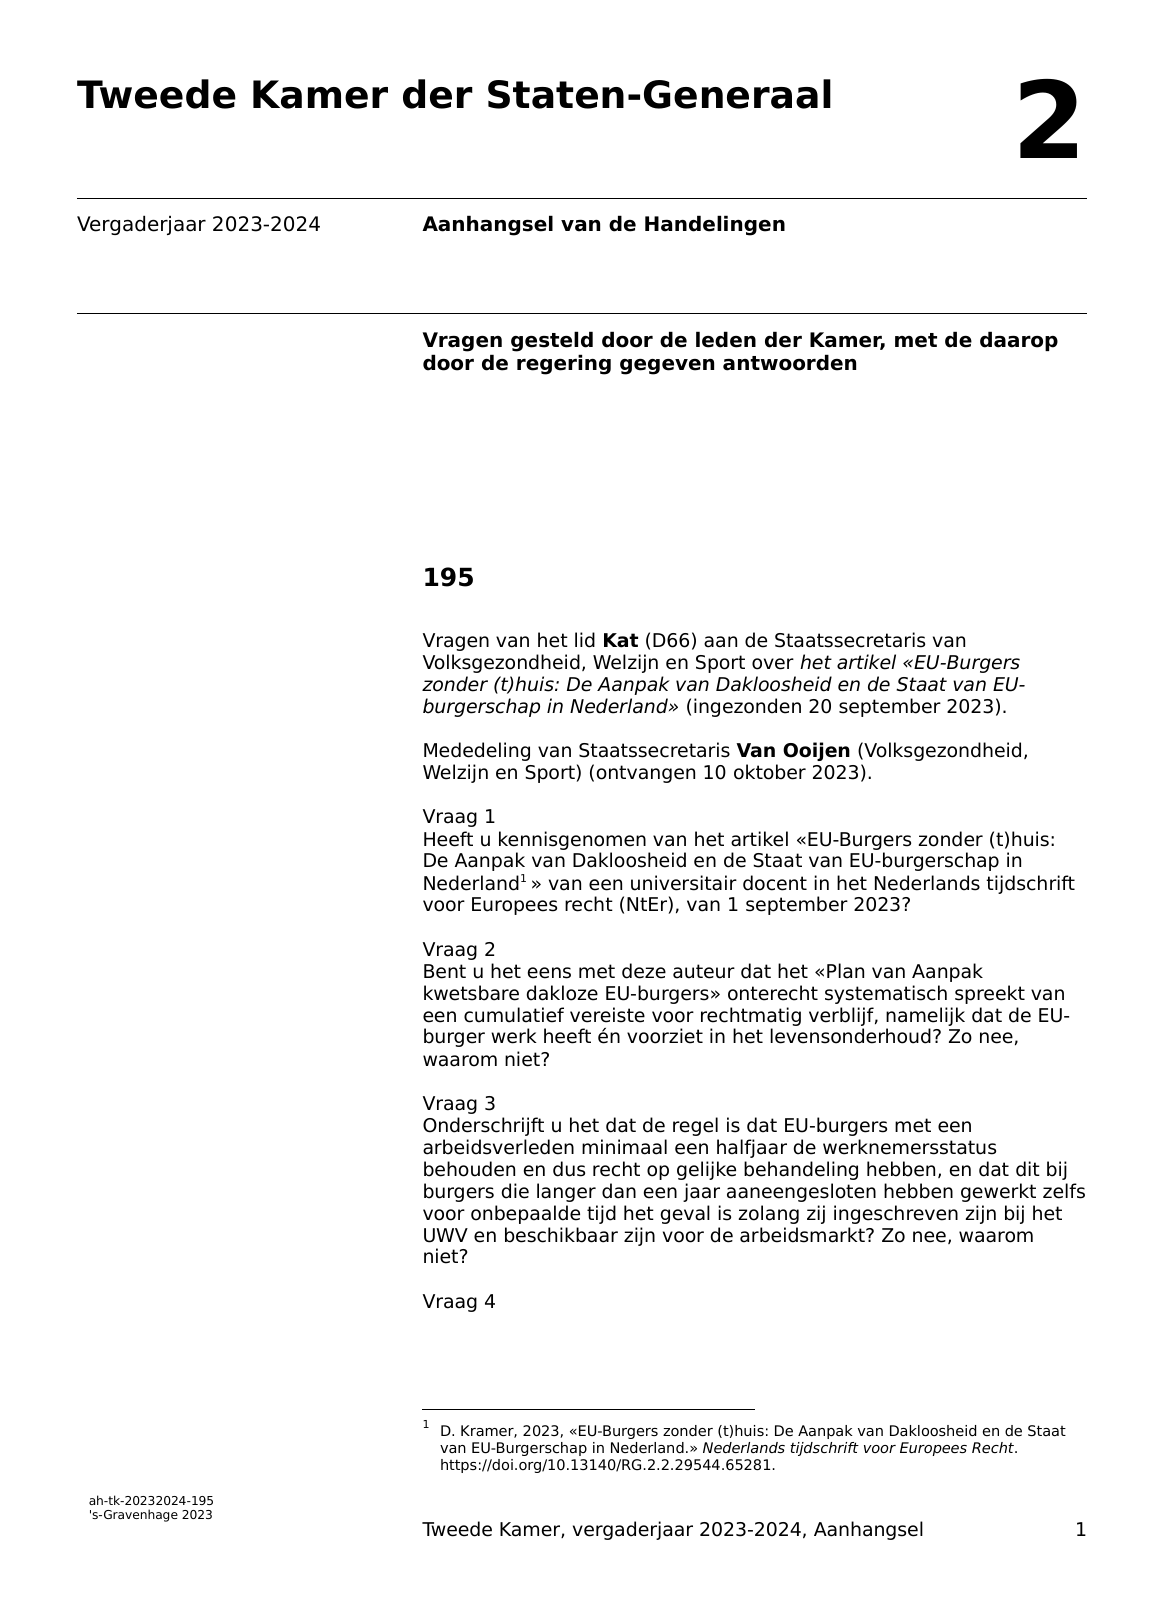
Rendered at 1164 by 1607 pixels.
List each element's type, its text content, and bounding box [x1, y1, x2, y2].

table_cell Vergaderjaar 2023-2024 [77, 199, 422, 313]
text 195 [422, 563, 1087, 592]
text Vragen van het lid Kat (D66) aan de Staatssecretaris van Volksgezondheid, Welzijn en Sport over het artikel «EU-Burgers zonder (t)huis: De Aanpak van Dakloosheid en de Staat van EU-burgerschap in Nederland» (ingezonden 20 september 2023). [422, 630, 1087, 718]
text Vraag 2 [422, 938, 1087, 961]
text Mededeling van Staatssecretaris Van Ooijen (Volksgezondheid, Welzijn en Sport) (ontvangen 10 oktober 2023). [422, 740, 1087, 784]
table_cell Aanhangsel van de Handelingen [422, 199, 1087, 313]
table_cell Vragen gesteld door de leden der Kamer, met de daarop door de regering gegeven antwoorden [422, 314, 1087, 375]
text D. Kramer, 2023, «EU-Burgers zonder (t)huis: De Aanpak van Dakloosheid en de Staat van EU-Burgerschap in Nederland.» Nederlands tijdschrift voor Europees Recht. https://doi.org/10.13140/RG.2.2.29544.65281. [422, 1418, 1087, 1474]
table_header Tweede Kamer der Staten-Generaal [77, 59, 886, 198]
table_cell [77, 314, 422, 375]
text Bent u het eens met deze auteur dat het «Plan van Aanpak kwetsbare dakloze EU-burgers» onterecht systematisch spreekt van een cumulatief vereiste voor rechtmatig verblijf, namelijk dat de EU-burger werk heeft én voorziet in het levensonderhoud? Zo nee, waarom niet? [422, 961, 1087, 1070]
text Onderschrijft u het dat de regel is dat EU-burgers met een arbeidsverleden minimaal een halfjaar de werknemersstatus behouden en dus recht op gelijke behandeling hebben, en dat dit bij burgers die langer dan een jaar aaneengesloten hebben gewerkt zelfs voor onbepaalde tijd het geval is zolang zij ingeschreven zijn bij het UWV en beschikbaar zijn voor de arbeidsmarkt? Zo nee, waarom niet? [422, 1114, 1087, 1268]
text Vraag 1 [422, 806, 1087, 828]
text 's-Gravenhage 2023 [88, 1508, 323, 1522]
text Vraag 3 [422, 1093, 1087, 1114]
table_header 2 [886, 59, 1087, 198]
text ah-tk-20232024-195 [88, 1494, 323, 1508]
text Vraag 4 [422, 1291, 1087, 1313]
text Heeft u kennisgenomen van het artikel «EU-Burgers zonder (t)huis: De Aanpak van Dakloosheid en de Staat van EU-burgerschap in Nederland» van een universitair docent in het Nederlands tijdschrift voor Europees recht (NtEr), van 1 september 2023? [422, 828, 1087, 916]
